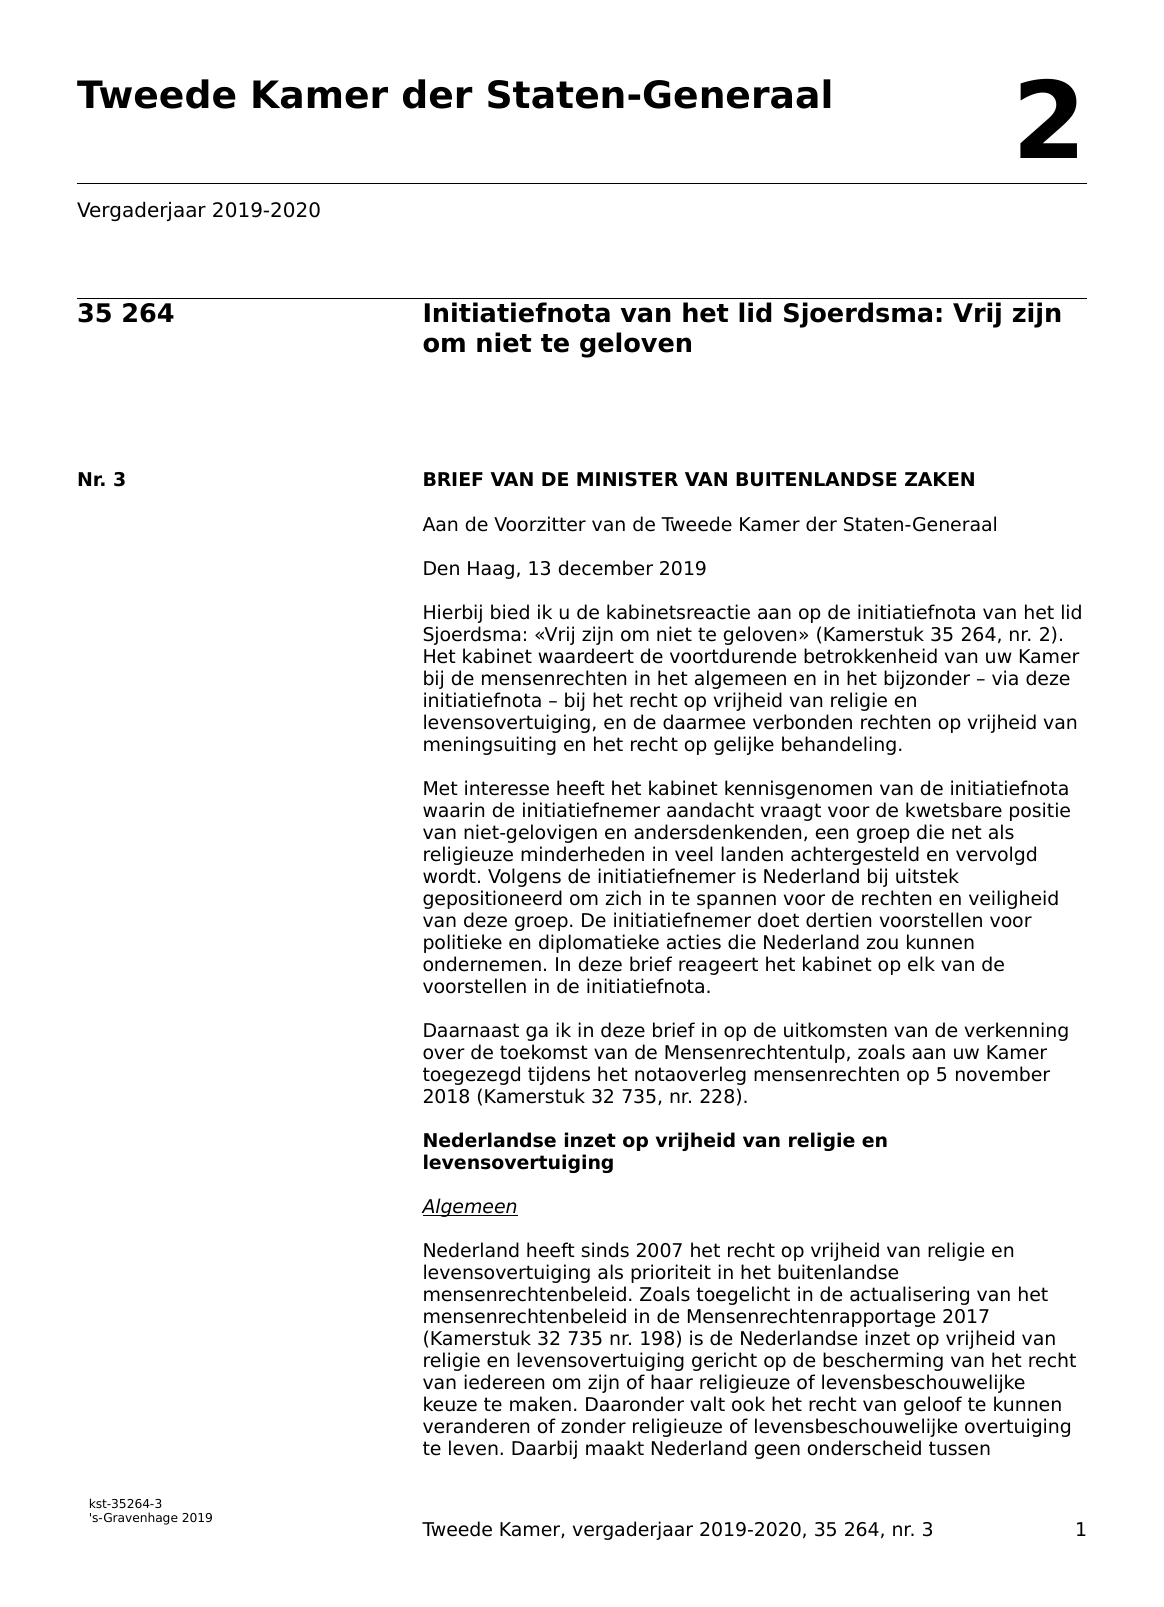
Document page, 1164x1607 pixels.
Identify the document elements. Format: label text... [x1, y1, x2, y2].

table_header Tweede Kamer der Staten-Generaal [77, 59, 886, 183]
text Daarnaast ga ik in deze brief in op de uitkomsten van de verkenning over de toekomst van de Mensenrechtentulp, zoals aan uw Kamer toegezegd tijdens het notaoverleg mensenrechten op 5 november 2018 (Kamerstuk 32 735, nr. 228). [422, 1020, 1087, 1108]
table_cell Vergaderjaar 2019-2020 [77, 184, 1087, 298]
text kst-35264-3 [88, 1497, 323, 1511]
text Hierbij bied ik u de kabinetsreactie aan op de initiatiefnota van het lid Sjoerdsma: «Vrij zijn om niet te geloven» (Kamerstuk 35 264, nr. 2). Het kabinet waardeert de voortdurende betrokkenheid van uw Kamer bij de mensenrechten in het algemeen en in het bijzonder – via deze initiatiefnota – bij het recht op vrijheid van religie en levensovertuiging, en de daarmee verbonden rechten op vrijheid van meningsuiting en het recht op gelijke behandeling. [422, 602, 1087, 756]
text Met interesse heeft het kabinet kennisgenomen van de initiatiefnota waarin de initiatiefnemer aandacht vraagt voor de kwetsbare positie van niet-gelovigen en andersdenkenden, een groep die net als religieuze minderheden in veel landen achtergesteld en vervolgd wordt. Volgens de initiatiefnemer is Nederland bij uitstek gepositioneerd om zich in te spannen voor de rechten en veiligheid van deze groep. De initiatiefnemer doet dertien voorstellen voor politieke en diplomatieke acties die Nederland zou kunnen ondernemen. In deze brief reageert het kabinet op elk van de voorstellen in de initiatiefnota. [422, 778, 1087, 998]
subtitle 35 264 Initiatiefnota van het lid Sjoerdsma: Vrij zijn om niet te geloven [77, 299, 1087, 358]
text Nederland heeft sinds 2007 het recht op vrijheid van religie en levensovertuiging als prioriteit in het buitenlandse mensenrechtenbeleid. Zoals toegelicht in de actualisering van het mensenrechtenbeleid in de Mensenrechtenrapportage 2017 (Kamerstuk 32 735 nr. 198) is de Nederlandse inzet op vrijheid van religie en levensovertuiging gericht op de bescherming van het recht van iedereen om zijn of haar religieuze of levensbeschouwelijke keuze te maken. Daaronder valt ook het recht van geloof te kunnen veranderen of zonder religieuze of levensbeschouwelijke overtuiging te leven. Daarbij maakt Nederland geen onderscheid tussen [422, 1240, 1087, 1460]
table_header 2 [886, 59, 1087, 183]
text 's-Gravenhage 2019 [88, 1511, 323, 1525]
subtitle Nederlandse inzet op vrijheid van religie en levensovertuiging [422, 1130, 1087, 1174]
subtitle Algemeen [422, 1196, 1087, 1218]
subtitle Nr. 3 BRIEF VAN DE MINISTER VAN BUITENLANDSE ZAKEN [77, 469, 1087, 491]
text Aan de Voorzitter van de Tweede Kamer der Staten-Generaal [422, 513, 1087, 536]
text Den Haag, 13 december 2019 [422, 558, 1087, 580]
